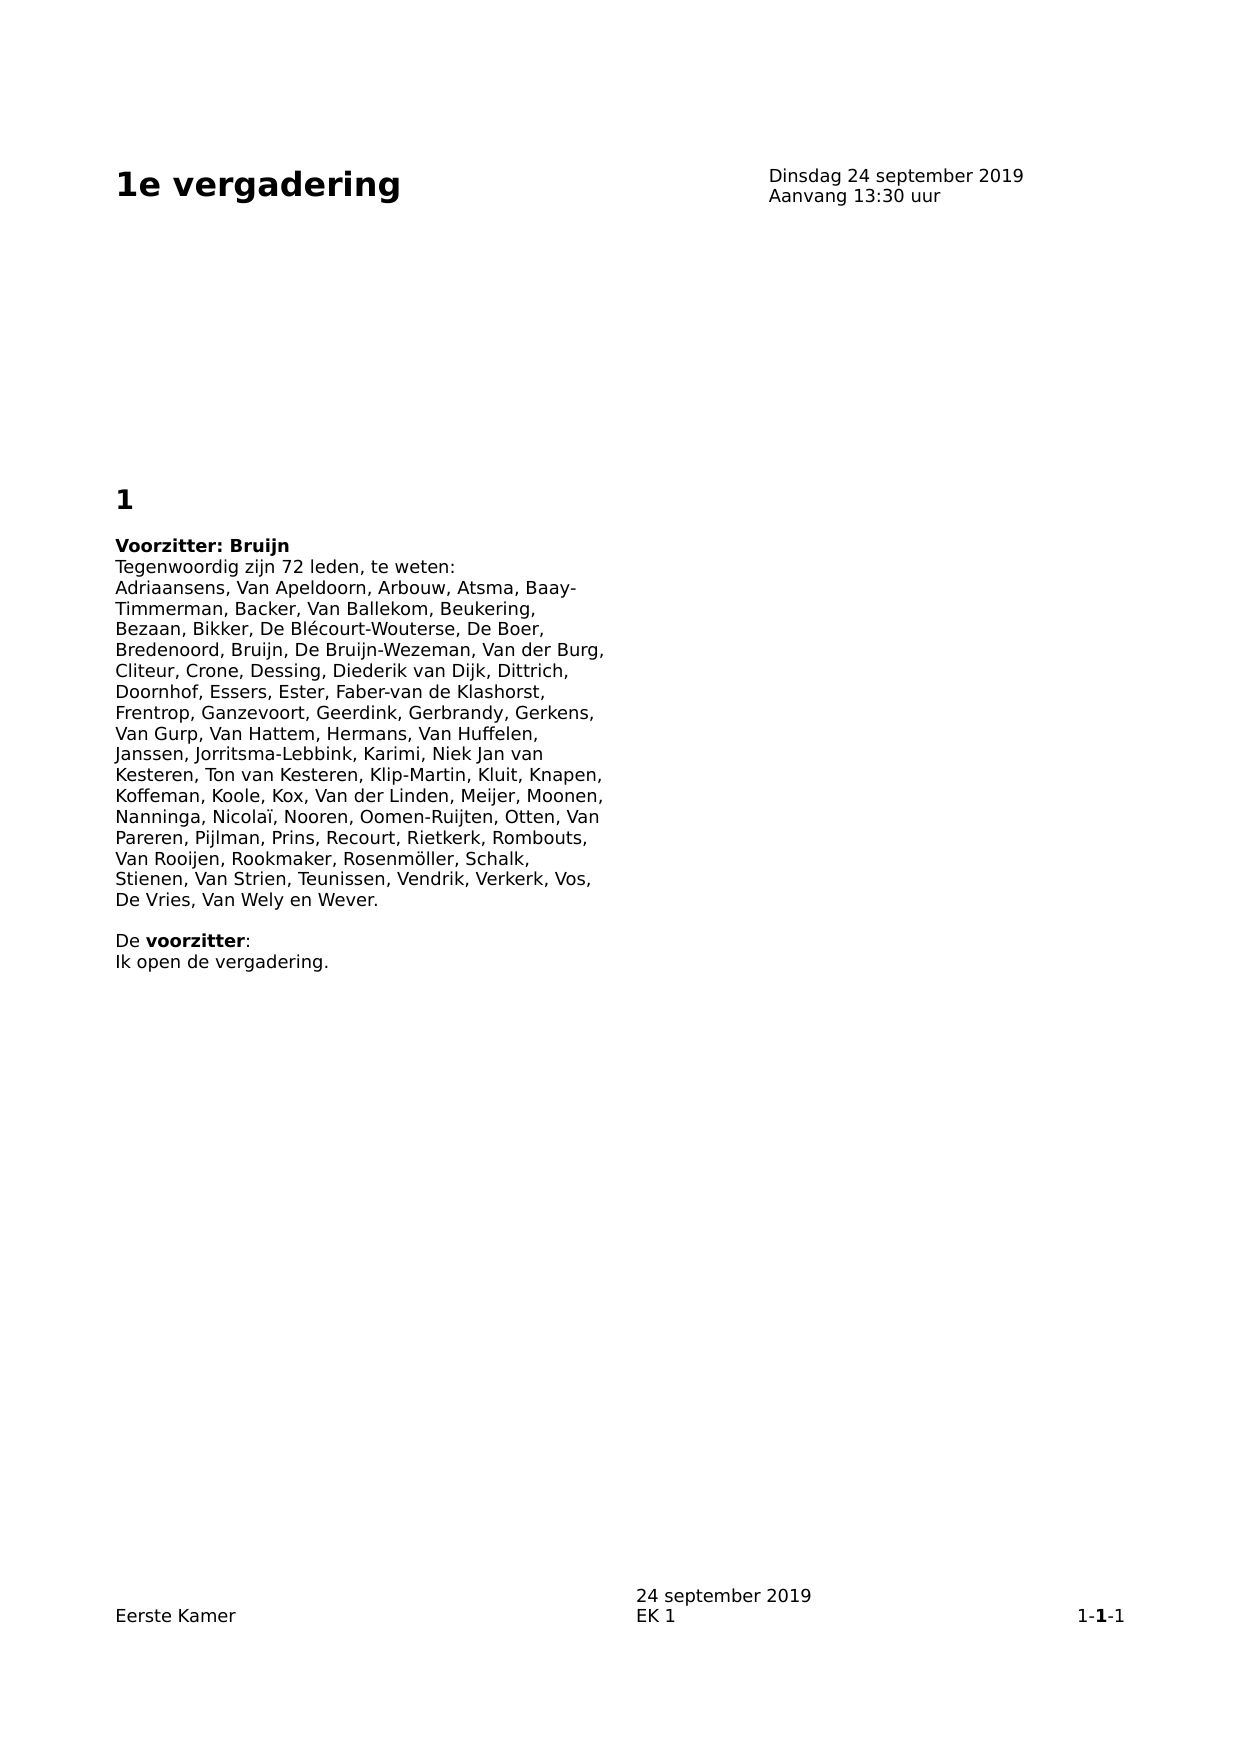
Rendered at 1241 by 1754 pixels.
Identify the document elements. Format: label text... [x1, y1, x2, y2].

table_cell Aanvang 13:30 uur [769, 186, 1125, 207]
text Tegenwoordig zijn 72 leden, te weten: [115, 557, 605, 577]
text Adriaansens, Van Apeldoorn, Arbouw, Atsma, Baay-Timmerman, Backer, Van Ballekom, Beukering, Bezaan, Bikker, De Blécourt-Wouterse, De Boer, Bredenoord, Bruijn, De Bruijn-Wezeman, Van der Burg, Cliteur, Crone, Dessing, Diederik van Dijk, Dittrich, Doornhof, Essers, Ester, Faber-van de Klashorst, Frentrop, Ganzevoort, Geerdink, Gerbrandy, Gerkens, Van Gurp, Van Hattem, Hermans, Van Huffelen, Janssen, Jorritsma-Lebbink, Karimi, Niek Jan van Kesteren, Ton van Kesteren, Klip-Martin, Kluit, Knapen, Koffeman, Koole, Kox, Van der Linden, Meijer, Moonen, Nanninga, Nicolaï, Nooren, Oomen-Ruijten, Otten, Van Pareren, Pijlman, Prins, Recourt, Rietkerk, Rombouts, Van Rooijen, Rookmaker, Rosenmöller, Schalk, Stienen, Van Strien, Teunissen, Vendrik, Verkerk, Vos, De Vries, Van Wely en Wever. [115, 577, 605, 911]
text Ik open de vergadering. [115, 952, 605, 972]
table_header 1e vergadering [115, 165, 768, 207]
text De voorzitter: [115, 931, 605, 952]
text Voorzitter: Bruijn [115, 536, 605, 557]
title 1 [115, 484, 605, 516]
table_header Dinsdag 24 september 2019 [769, 165, 1125, 186]
